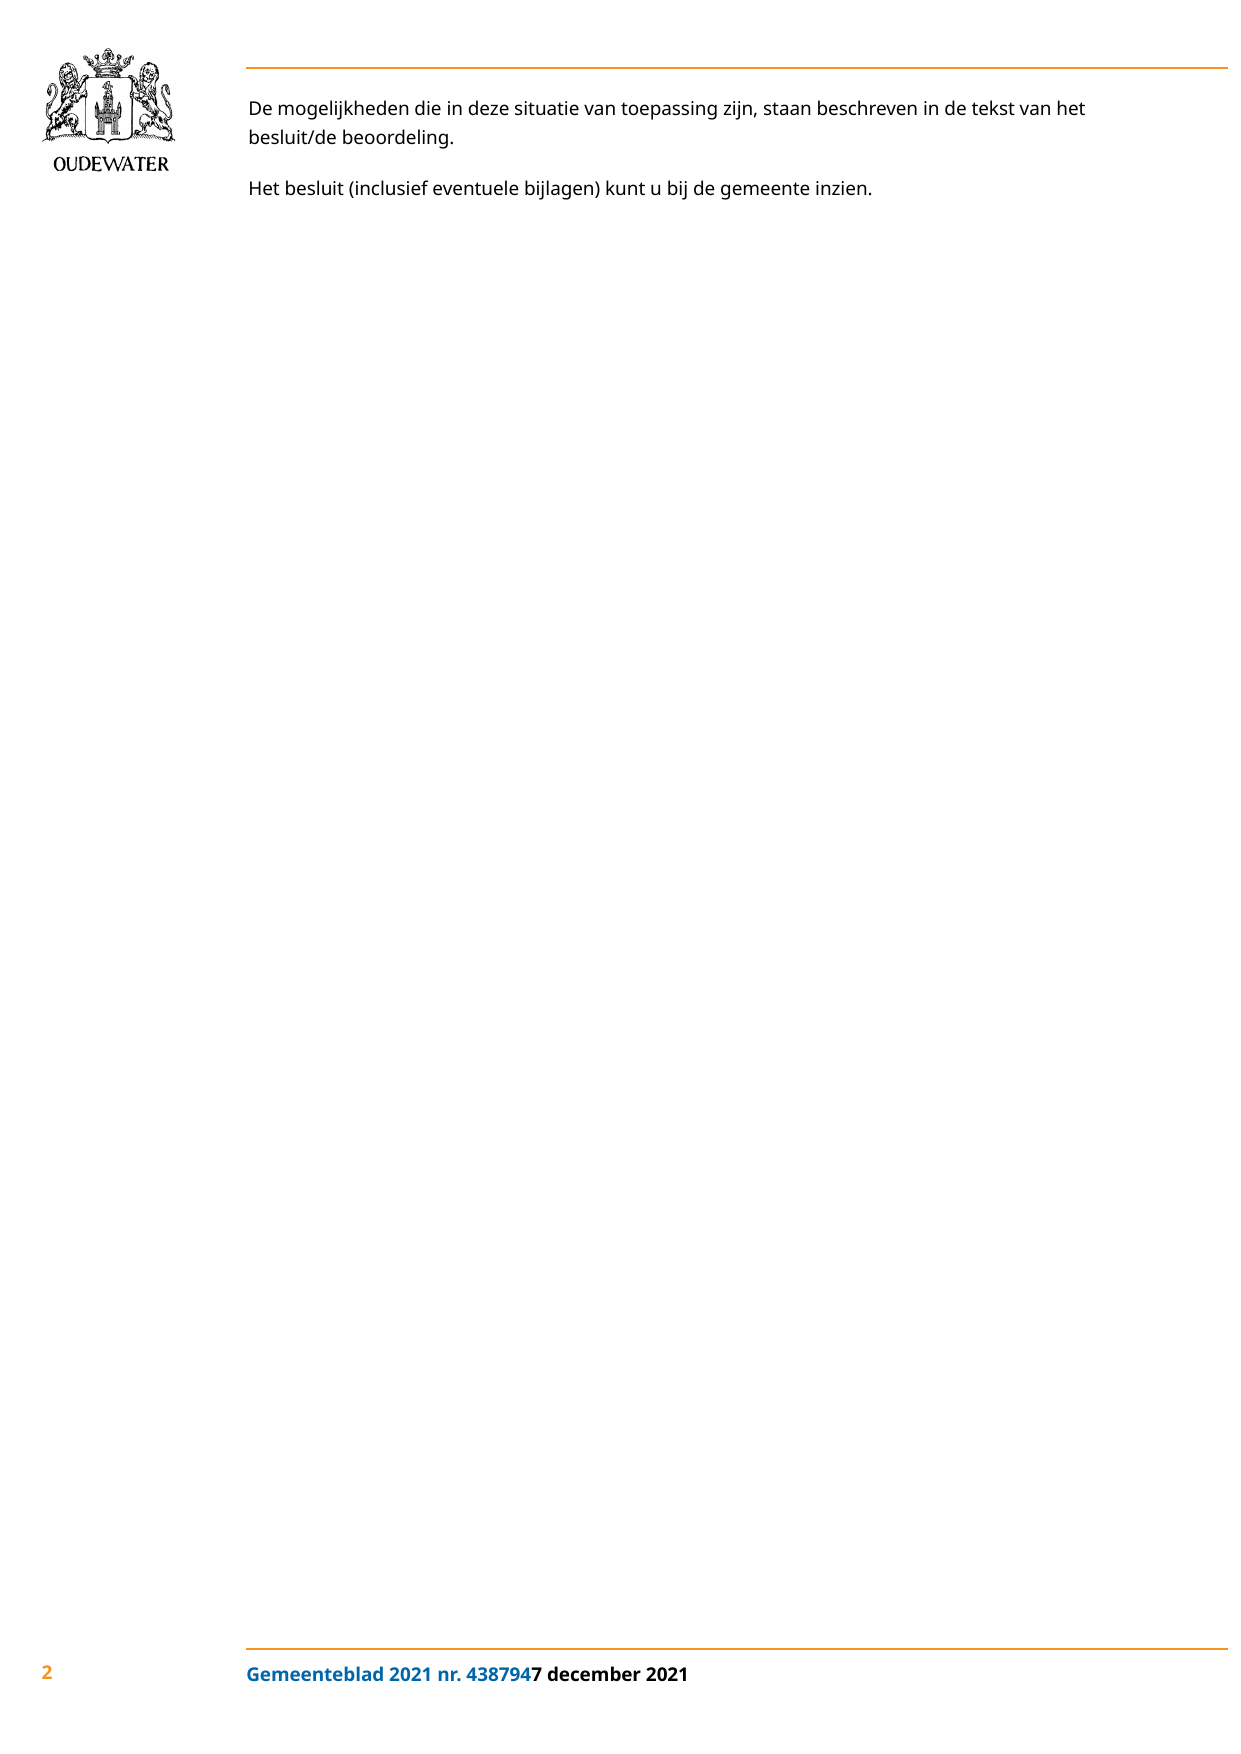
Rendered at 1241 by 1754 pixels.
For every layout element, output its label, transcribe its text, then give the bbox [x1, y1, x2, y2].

text Het besluit (inclusief eventuele bijlagen) kunt u bij de gemeente inzien. [248, 175, 1152, 201]
picture [41, 47, 231, 172]
text De mogelijkheden die in deze situatie van toepassing zijn, staan beschreven in de tekst van het besluit/de beoordeling. [248, 95, 1152, 150]
